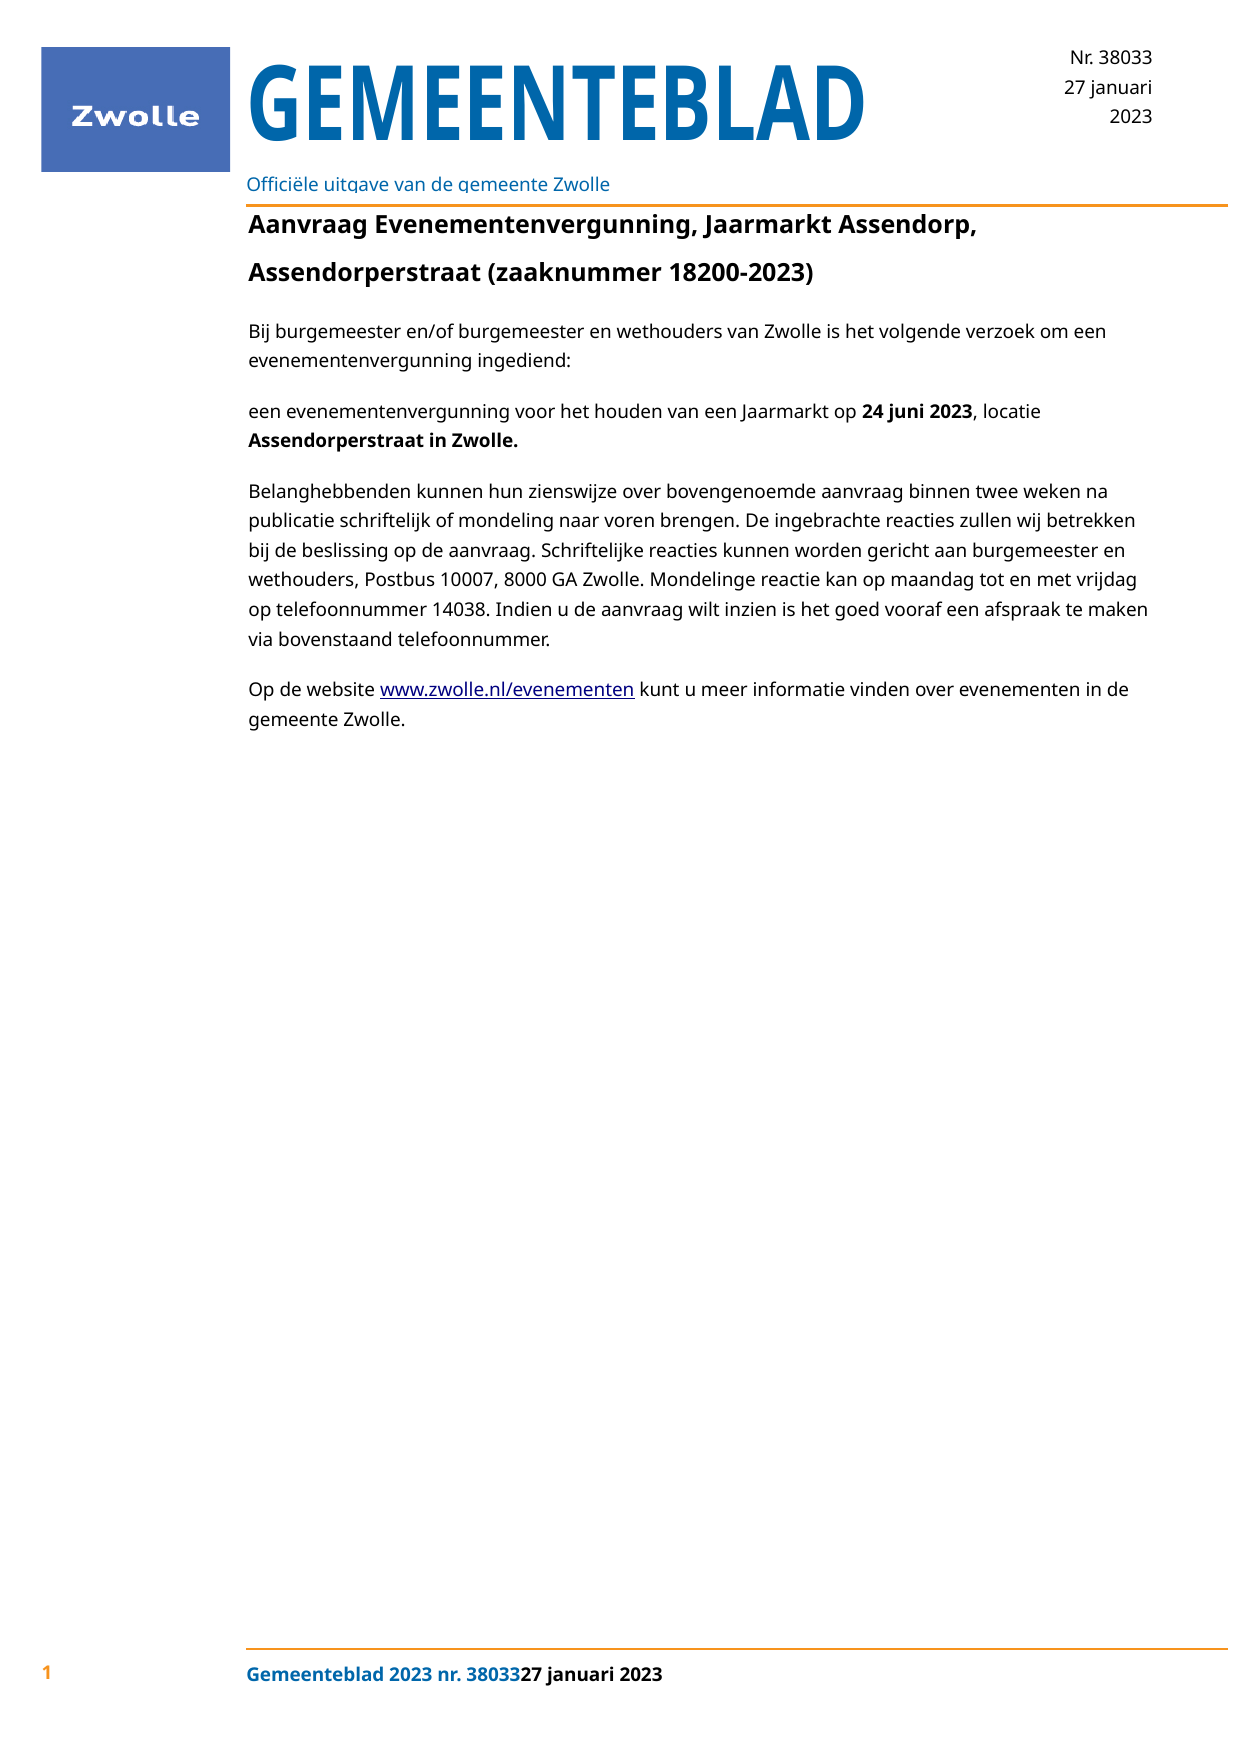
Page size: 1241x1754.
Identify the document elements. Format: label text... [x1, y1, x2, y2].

text Op de website www.zwolle.nl/evenementen kunt u meer informatie vinden over evenementen in de gemeente Zwolle. [248, 676, 1152, 732]
text Bij burgemeester en/of burgemeester en wethouders van Zwolle is het volgende verzoek om een evenementenvergunning ingediend: [248, 318, 1152, 373]
text Aanvraag Evenementenvergunning, Jaarmarkt Assendorp, Assendorperstraat (zaaknummer 18200-2023) [248, 207, 1152, 288]
picture [41, 47, 231, 172]
text een evenementenvergunning voor het houden van een Jaarmarkt op 24 juni 2023, locatie Assendorperstraat in Zwolle. [248, 398, 1152, 453]
text Belanghebbenden kunnen hun zienswijze over bovengenoemde aanvraag binnen twee weken na publicatie schriftelijk of mondeling naar voren brengen. De ingebrachte reacties zullen wij betrekken bij de beslissing op de aanvraag. Schriftelijke reacties kunnen worden gericht aan burgemeester en wethouders, Postbus 10007, 8000 GA Zwolle. Mondelinge reactie kan op maandag tot en met vrijdag op telefoonnummer 14038. Indien u de aanvraag wilt inzien is het goed vooraf een afspraak te maken via bovenstaand telefoonnummer. [248, 478, 1152, 652]
